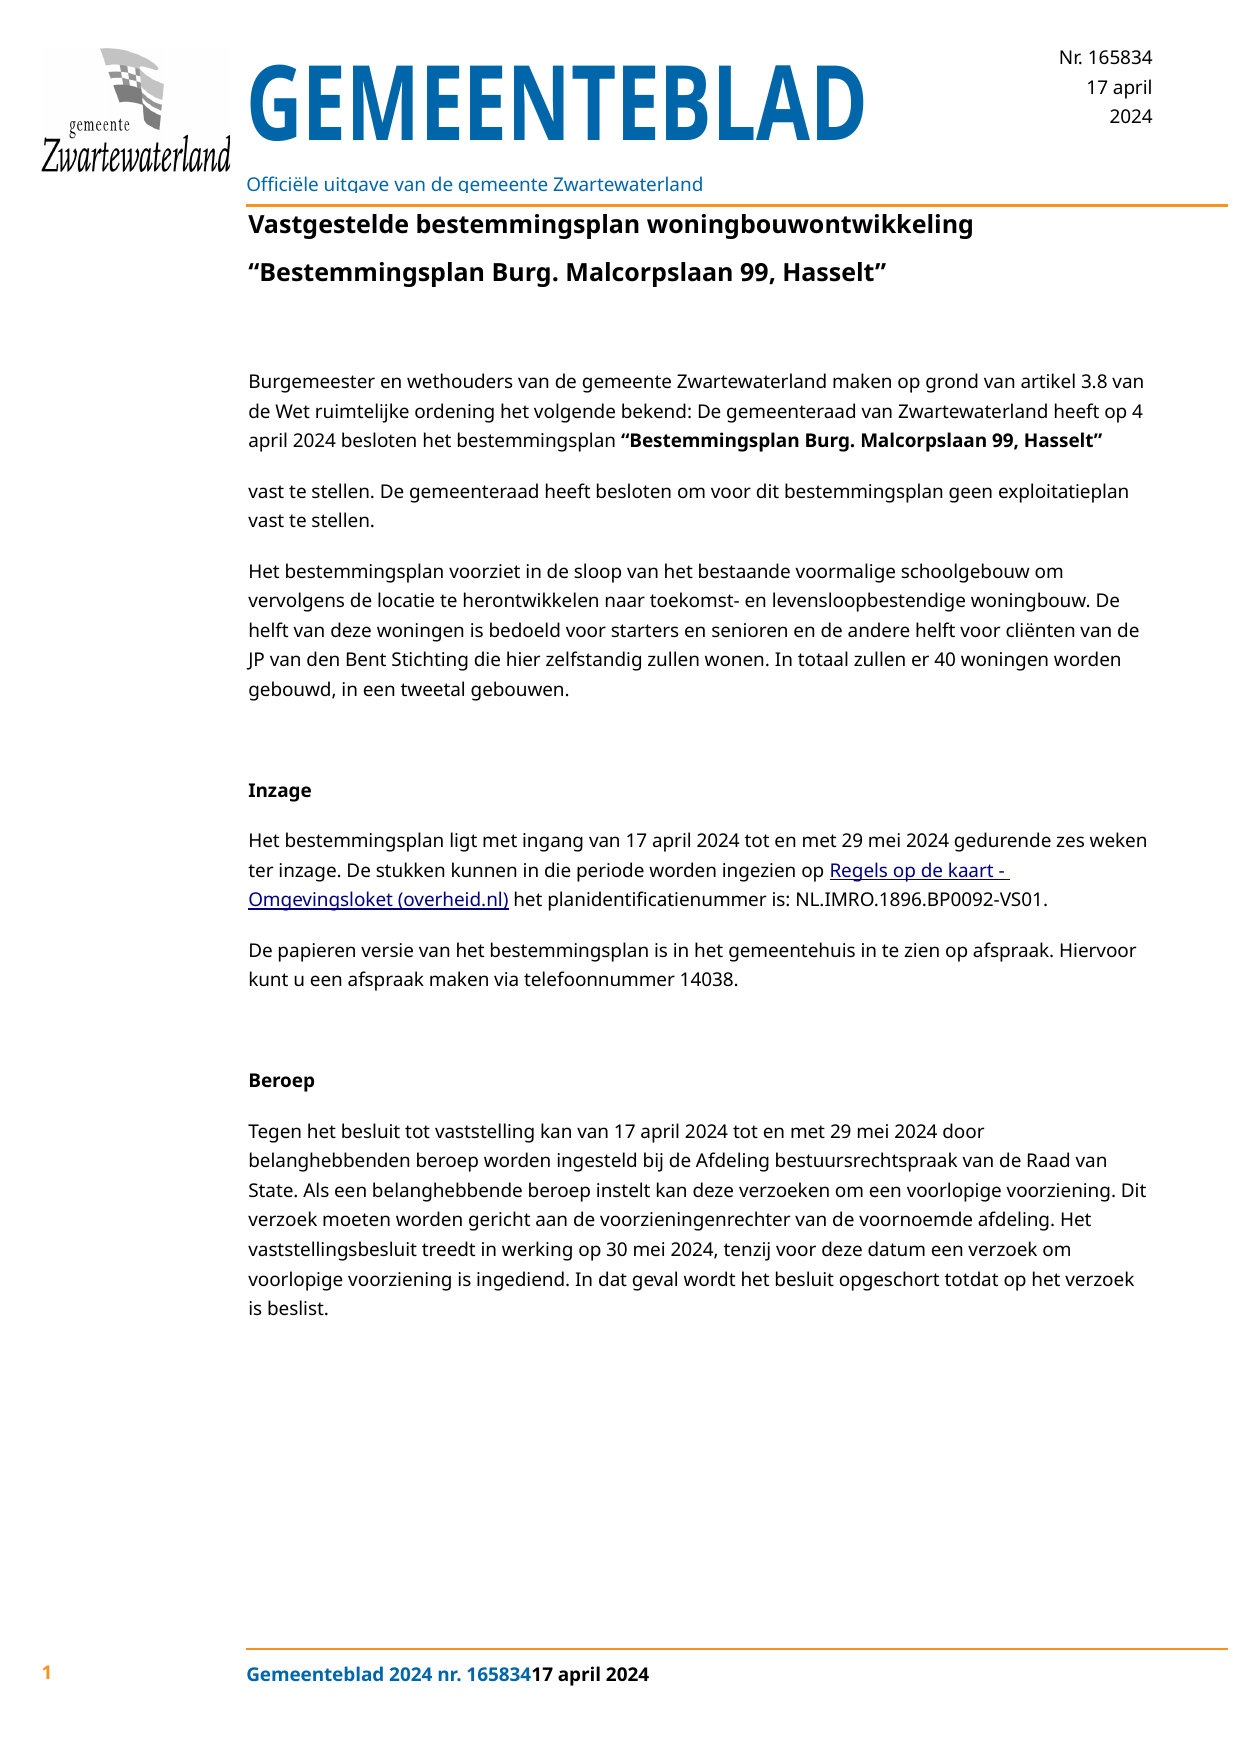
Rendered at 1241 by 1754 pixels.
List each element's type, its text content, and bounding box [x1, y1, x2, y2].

picture [41, 47, 231, 172]
text Het bestemmingsplan voorziet in de sloop van het bestaande voormalige schoolgebouw om vervolgens de locatie te herontwikkelen naar toekomst- en levensloopbestendige woningbouw. De helft van deze woningen is bedoeld voor starters en senioren en de andere helft voor cliënten van de JP van den Bent Stichting die hier zelfstandig zullen wonen. In totaal zullen er 40 woningen worden gebouwd, in een tweetal gebouwen. [248, 558, 1152, 702]
text Burgemeester en wethouders van de gemeente Zwartewaterland maken op grond van artikel 3.8 van de Wet ruimtelijke ordening het volgende bekend: De gemeenteraad van Zwartewaterland heeft op 4 april 2024 besloten het bestemmingsplan “Bestemmingsplan Burg. Malcorpslaan 99, Hasselt” [248, 368, 1152, 453]
text Inzage [248, 777, 1152, 803]
text Beroep [248, 1067, 1152, 1093]
text Het bestemmingsplan ligt met ingang van 17 april 2024 tot en met 29 mei 2024 gedurende zes weken ter inzage. De stukken kunnen in die periode worden ingezien op Regels op de kaart - Omgevingsloket (overheid.nl) het planidentificatienummer is: NL.IMRO.1896.BP0092-VS01. [248, 827, 1152, 912]
text Vastgestelde bestemmingsplan woningbouwontwikkeling “Bestemmingsplan Burg. Malcorpslaan 99, Hasselt” [248, 207, 1152, 288]
text De papieren versie van het bestemmingsplan is in het gemeentehuis in te zien op afspraak. Hiervoor kunt u een afspraak maken via telefoonnummer 14038. [248, 937, 1152, 992]
text vast te stellen. De gemeenteraad heeft besloten om voor dit bestemmingsplan geen exploitatieplan vast te stellen. [248, 478, 1152, 533]
text Tegen het besluit tot vaststelling kan van 17 april 2024 tot en met 29 mei 2024 door belanghebbenden beroep worden ingesteld bij de Afdeling bestuursrechtspraak van de Raad van State. Als een belanghebbende beroep instelt kan deze verzoeken om een voorlopige voorziening. Dit verzoek moeten worden gericht aan de voorzieningenrechter van de voornoemde afdeling. Het vaststellingsbesluit treedt in werking op 30 mei 2024, tenzij voor deze datum een verzoek om voorlopige voorziening is ingediend. In dat geval wordt het besluit opgeschort totdat op het verzoek is beslist. [248, 1118, 1152, 1321]
